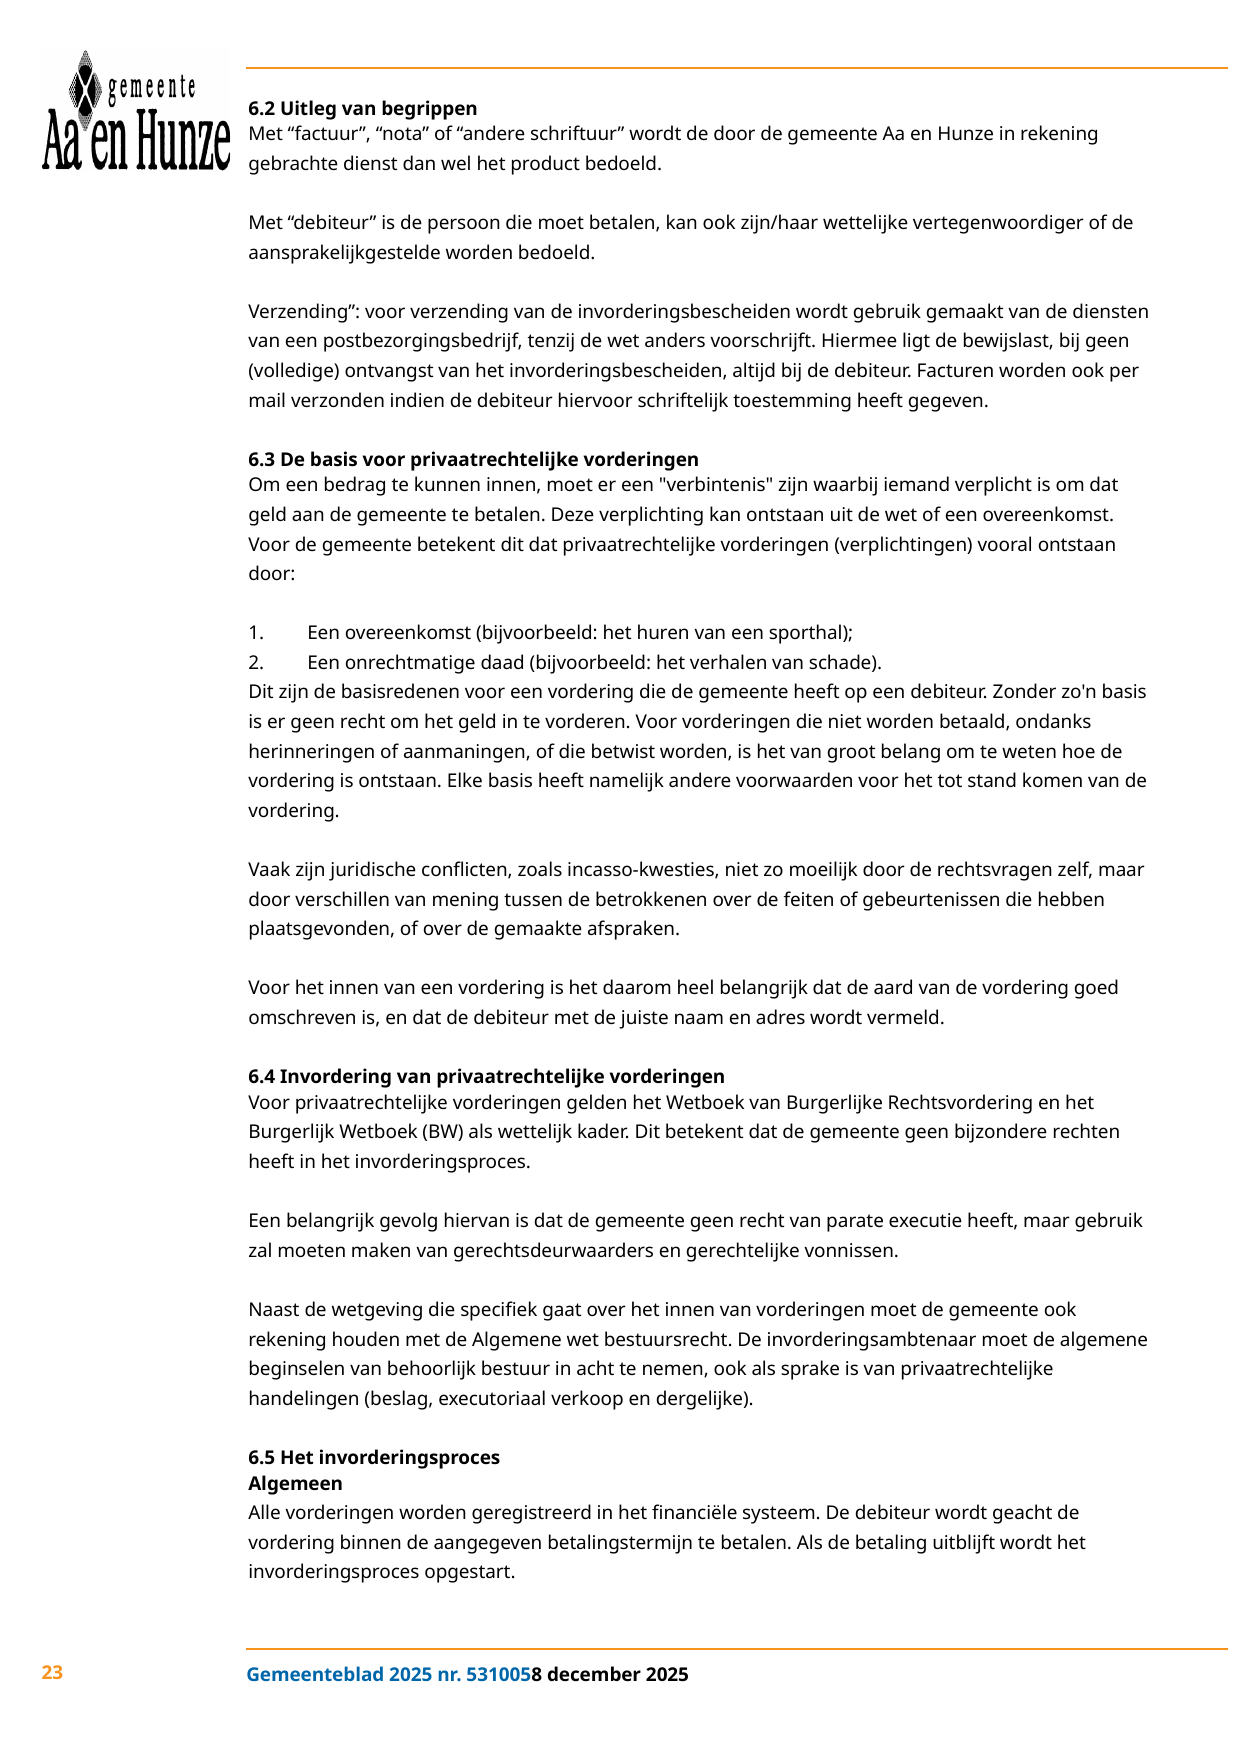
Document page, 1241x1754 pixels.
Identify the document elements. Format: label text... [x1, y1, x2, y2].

text Met “factuur”, “nota” of “andere schriftuur” wordt de door de gemeente Aa en Hunze in rekening gebrachte dienst dan wel het product bedoeld. [248, 121, 1152, 176]
list Een onrechtmatige daad (bijvoorbeeld: het verhalen van schade). [248, 649, 1152, 675]
picture [41, 47, 231, 172]
text Met “debiteur” is de persoon die moet betalen, kan ook zijn/haar wettelijke vertegenwoordiger of de aansprakelijkgestelde worden bedoeld. [248, 209, 1152, 264]
text Voor privaatrechtelijke vorderingen gelden het Wetboek van Burgerlijke Rechtsvordering en het Burgerlijk Wetboek (BW) als wettelijk kader. Dit betekent dat de gemeente geen bijzondere rechten heeft in het invorderingsproces. [248, 1089, 1152, 1174]
text Alle vorderingen worden geregistreerd in het financiële systeem. De debiteur wordt geacht de vordering binnen de aangegeven betalingstermijn te betalen. Als de betaling uitblijft wordt het invorderingsproces opgestart. [248, 1499, 1152, 1584]
text Naast de wetgeving die specifiek gaat over het innen van vorderingen moet de gemeente ook rekening houden met de Algemene wet bestuursrecht. De invorderingsambtenaar moet de algemene beginselen van behoorlijk bestuur in acht te nemen, ook als sprake is van privaatrechtelijke handelingen (beslag, executoriaal verkoop en dergelijke). [248, 1296, 1152, 1411]
text 6.3 De basis voor privaatrechtelijke vorderingen [248, 446, 1152, 472]
text Om een bedrag te kunnen innen, moet er een "verbintenis" zijn waarbij iemand verplicht is om dat geld aan de gemeente te betalen. Deze verplichting kan ontstaan uit de wet of een overeenkomst. Voor de gemeente betekent dit dat privaatrechtelijke vorderingen (verplichtingen) vooral ontstaan door: [248, 472, 1152, 586]
text 6.5 Het invorderingsproces [248, 1444, 1152, 1470]
text Verzending”: voor verzending van de invorderingsbescheiden wordt gebruik gemaakt van de diensten van een postbezorgingsbedrijf, tenzij de wet anders voorschrijft. Hiermee ligt de bewijslast, bij geen (volledige) ontvangst van het invorderingsbescheiden, altijd bij de debiteur. Facturen worden ook per mail verzonden indien de debiteur hiervoor schriftelijk toestemming heeft gegeven. [248, 298, 1152, 412]
text 6.2 Uitleg van begrippen [248, 95, 1152, 121]
text 6.4 Invordering van privaatrechtelijke vorderingen [248, 1063, 1152, 1089]
text Voor het innen van een vordering is het daarom heel belangrijk dat de aard van de vordering goed omschreven is, en dat de debiteur met de juiste naam en adres wordt vermeld. [248, 974, 1152, 1030]
text Een belangrijk gevolg hiervan is dat de gemeente geen recht van parate executie heeft, maar gebruik zal moeten maken van gerechtsdeurwaarders en gerechtelijke vonnissen. [248, 1207, 1152, 1263]
text Vaak zijn juridische conflicten, zoals incasso-kwesties, niet zo moeilijk door de rechtsvragen zelf, maar door verschillen van mening tussen de betrokkenen over de feiten of gebeurtenissen die hebben plaatsgevonden, of over de gemaakte afspraken. [248, 856, 1152, 941]
list Een overeenkomst (bijvoorbeeld: het huren van een sporthal); [248, 619, 1152, 645]
text Dit zijn de basisredenen voor een vordering die de gemeente heeft op een debiteur. Zonder zo'n basis is er geen recht om het geld in te vorderen. Voor vorderingen die niet worden betaald, ondanks herinneringen of aanmaningen, of die betwist worden, is het van groot belang om te weten hoe de vordering is ontstaan. Elke basis heeft namelijk andere voorwaarden voor het tot stand komen van de vordering. [248, 679, 1152, 823]
text Algemeen [248, 1470, 1152, 1496]
